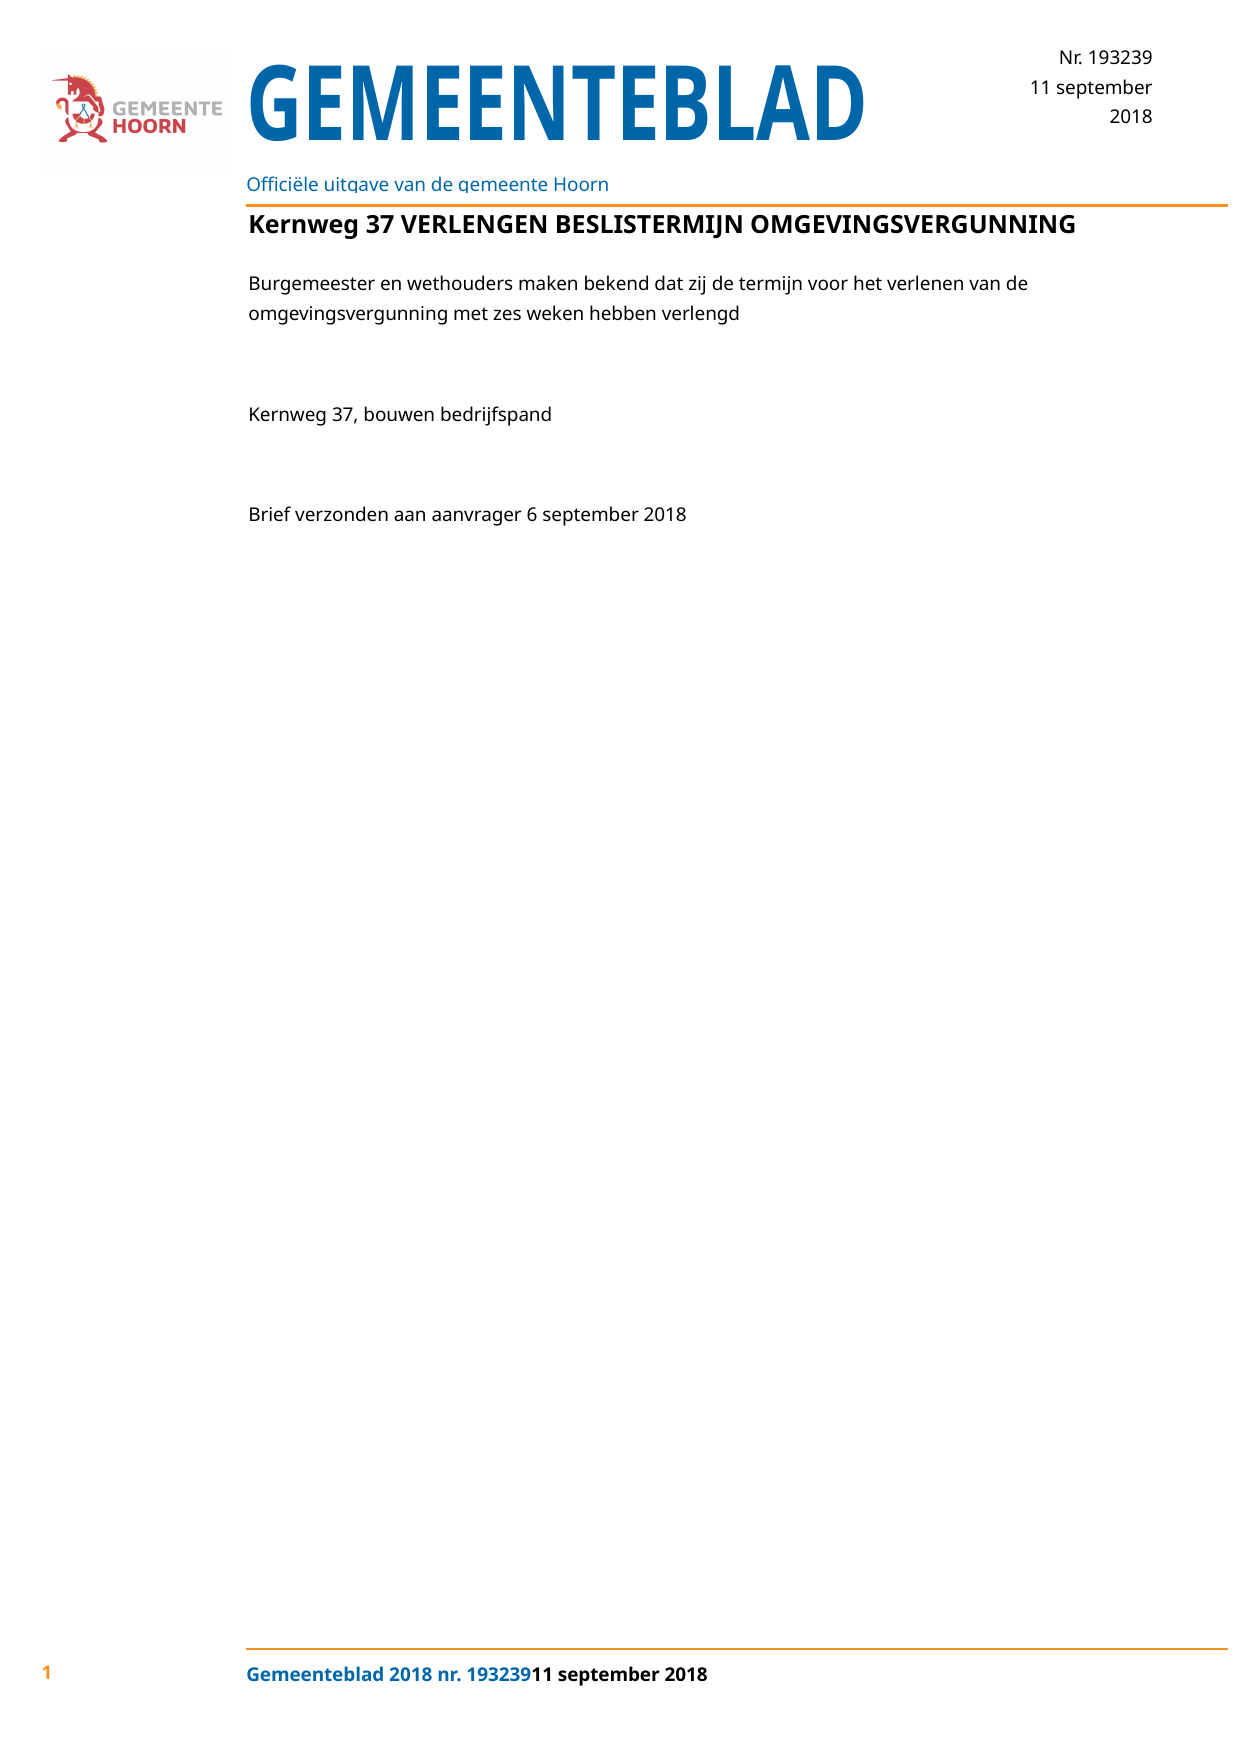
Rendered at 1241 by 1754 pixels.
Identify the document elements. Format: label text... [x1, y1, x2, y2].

text Burgemeester en wethouders maken bekend dat zij de termijn voor het verlenen van de omgevingsvergunning met zes weken hebben verlengd [248, 270, 1152, 326]
text Kernweg 37 VERLENGEN BESLISTERMIJN OMGEVINGSVERGUNNING [248, 207, 1152, 241]
text Brief verzonden aan aanvrager 6 september 2018 [248, 502, 1152, 527]
text Kernweg 37, bouwen bedrijfspand [248, 401, 1152, 426]
picture [41, 47, 231, 172]
